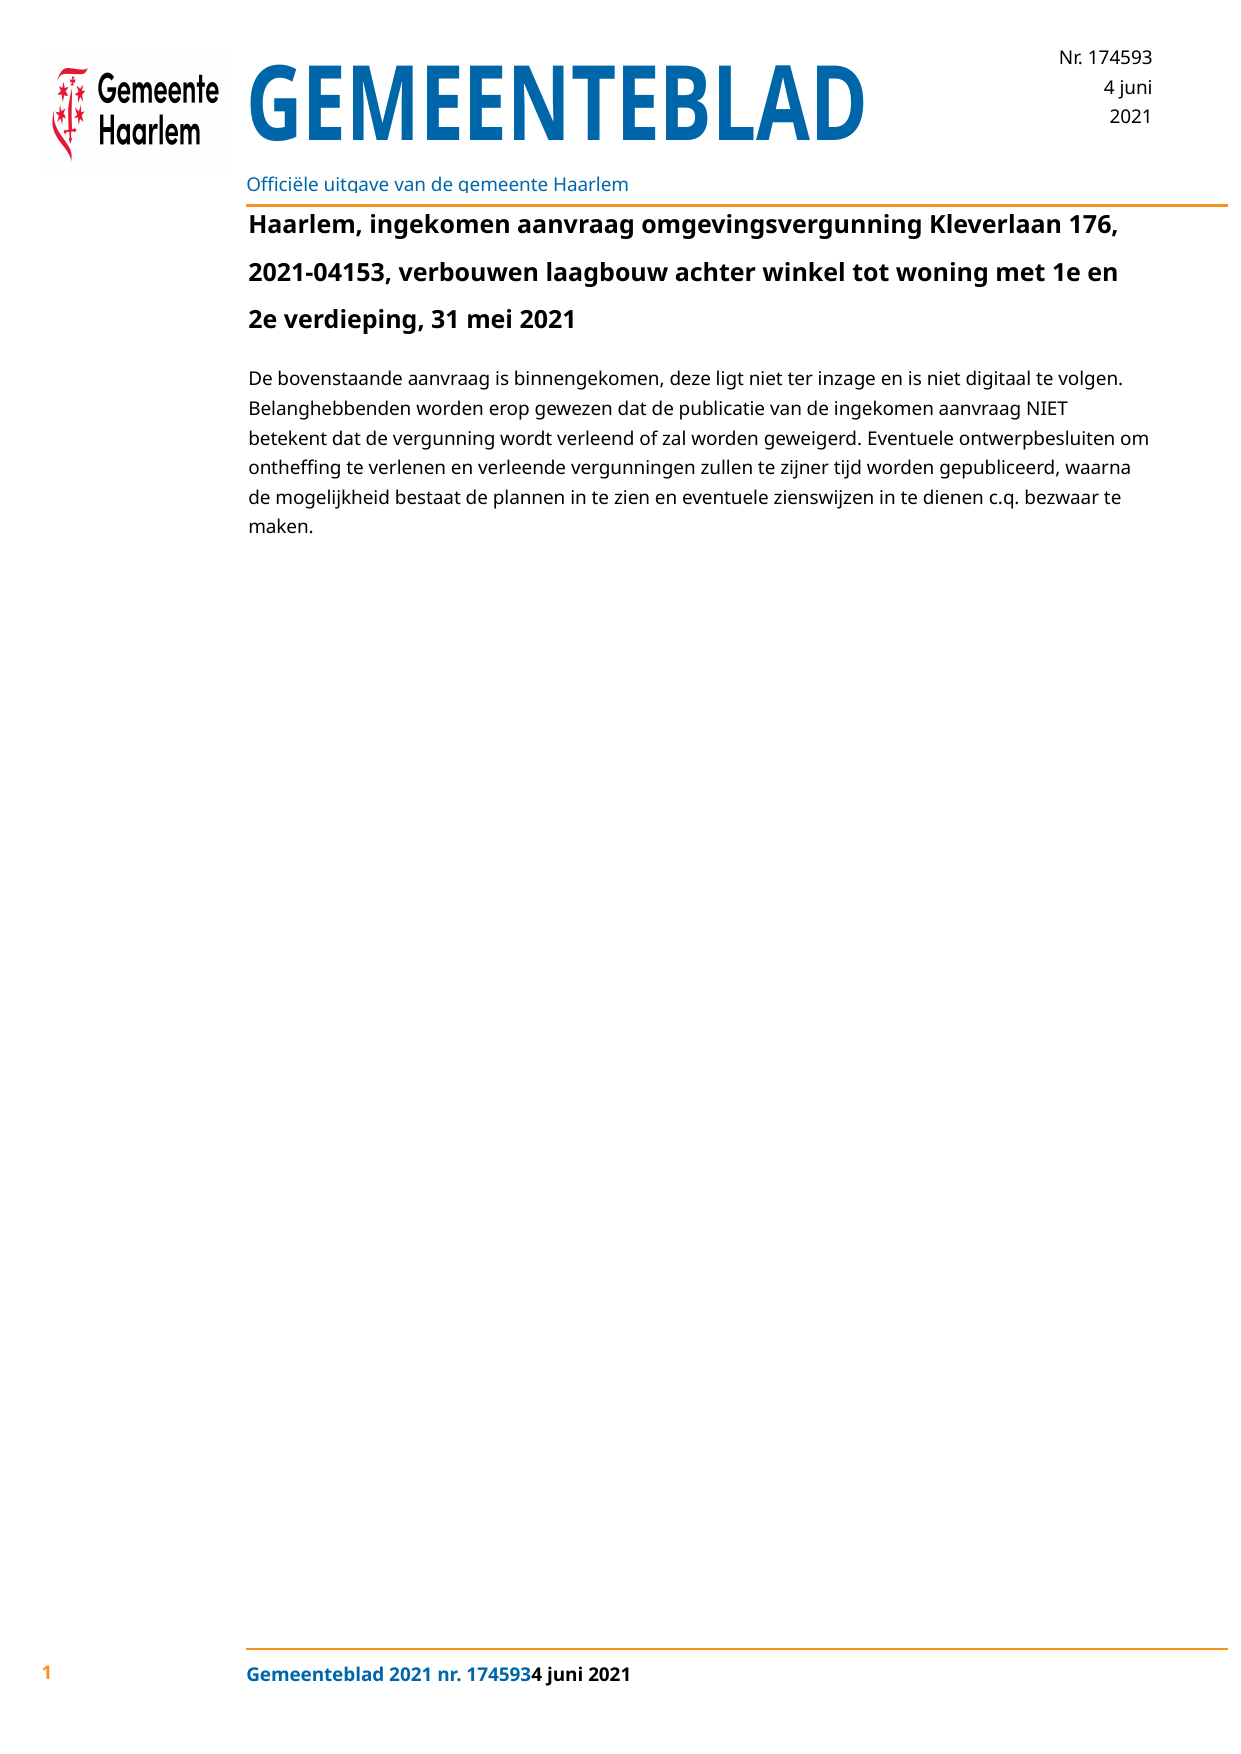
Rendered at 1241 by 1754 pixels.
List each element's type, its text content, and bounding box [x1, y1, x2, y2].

picture [41, 47, 231, 172]
text De bovenstaande aanvraag is binnengekomen, deze ligt niet ter inzage en is niet digitaal te volgen. Belanghebbenden worden erop gewezen dat de publicatie van de ingekomen aanvraag NIET betekent dat de vergunning wordt verleend of zal worden geweigerd. Eventuele ontwerpbesluiten om ontheffing te verlenen en verleende vergunningen zullen te zijner tijd worden gepubliceerd, waarna de mogelijkheid bestaat de plannen in te zien en eventuele zienswijzen in te dienen c.q. bezwaar te maken. [248, 366, 1152, 539]
text Haarlem, ingekomen aanvraag omgevingsvergunning Kleverlaan 176, 2021-04153, verbouwen laagbouw achter winkel tot woning met 1e en 2e verdieping, 31 mei 2021 [248, 207, 1152, 336]
